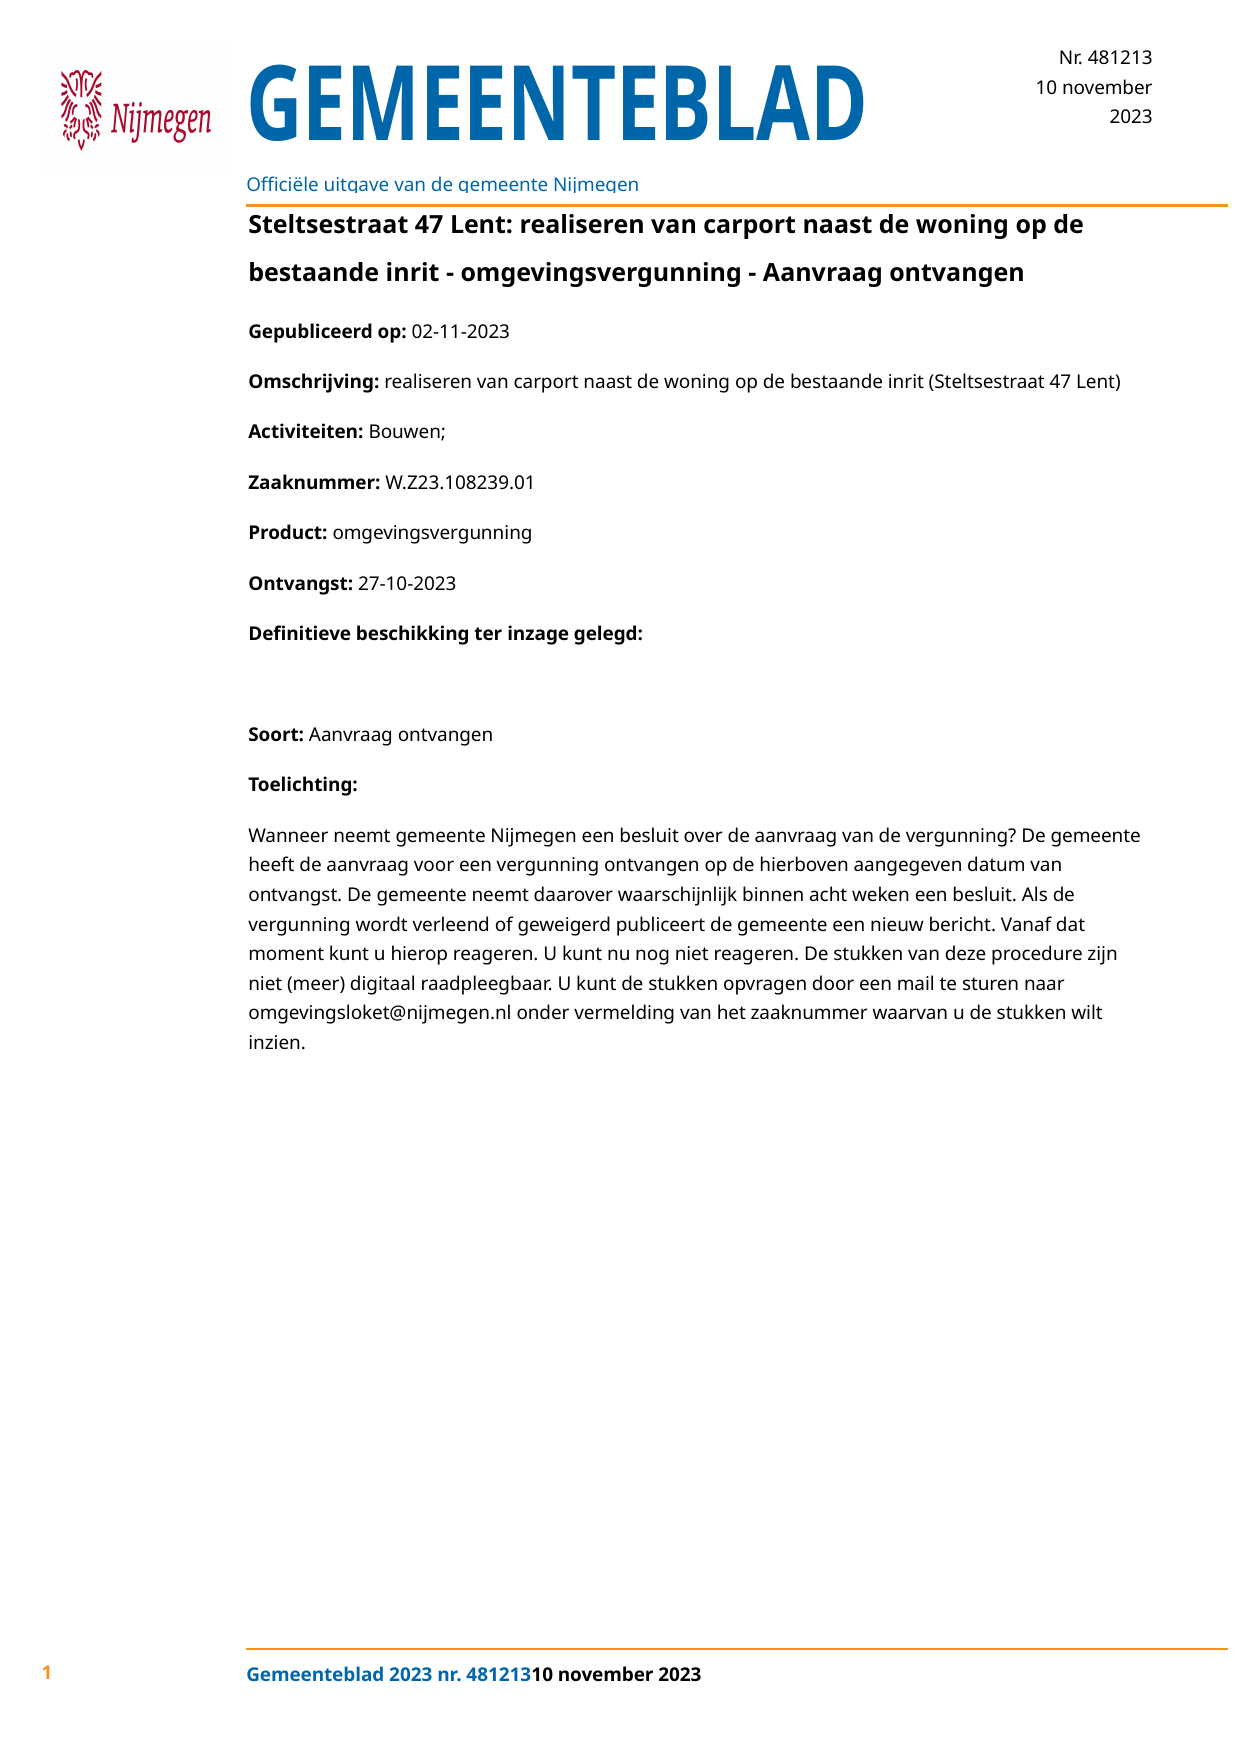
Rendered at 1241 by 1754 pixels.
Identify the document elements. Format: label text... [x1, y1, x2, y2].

text Gepubliceerd op: 02-11-2023 [248, 318, 1152, 344]
text Activiteiten: Bouwen; [248, 419, 1152, 444]
text Omschrijving: realiseren van carport naast de woning op de bestaande inrit (Steltsestraat 47 Lent) [248, 368, 1152, 394]
text Steltsestraat 47 Lent: realiseren van carport naast de woning op de bestaande inrit - omgevingsvergunning - Aanvraag ontvangen [248, 207, 1152, 288]
text Ontvangst: 27-10-2023 [248, 570, 1152, 596]
text Zaaknummer: W.Z23.108239.01 [248, 469, 1152, 495]
text Toelichting: [248, 772, 1152, 797]
text Wanneer neemt gemeente Nijmegen een besluit over de aanvraag van de vergunning? De gemeente heeft de aanvraag voor een vergunning ontvangen op de hierboven aangegeven datum van ontvangst. De gemeente neemt daarover waarschijnlijk binnen acht weken een besluit. Als de vergunning wordt verleend of geweigerd publiceert de gemeente een nieuw bericht. Vanaf dat moment kunt u hierop reageren. U kunt nu nog niet reageren. De stukken van deze procedure zijn niet (meer) digitaal raadpleegbaar. U kunt de stukken opvragen door een mail te sturen naar omgevingsloket@nijmegen.nl onder vermelding van het zaaknummer waarvan u de stukken wilt inzien. [248, 822, 1152, 1055]
picture [41, 47, 231, 172]
text Soort: Aanvraag ontvangen [248, 721, 1152, 747]
text Product: omgevingsvergunning [248, 519, 1152, 545]
text Definitieve beschikking ter inzage gelegd: [248, 620, 1152, 646]
